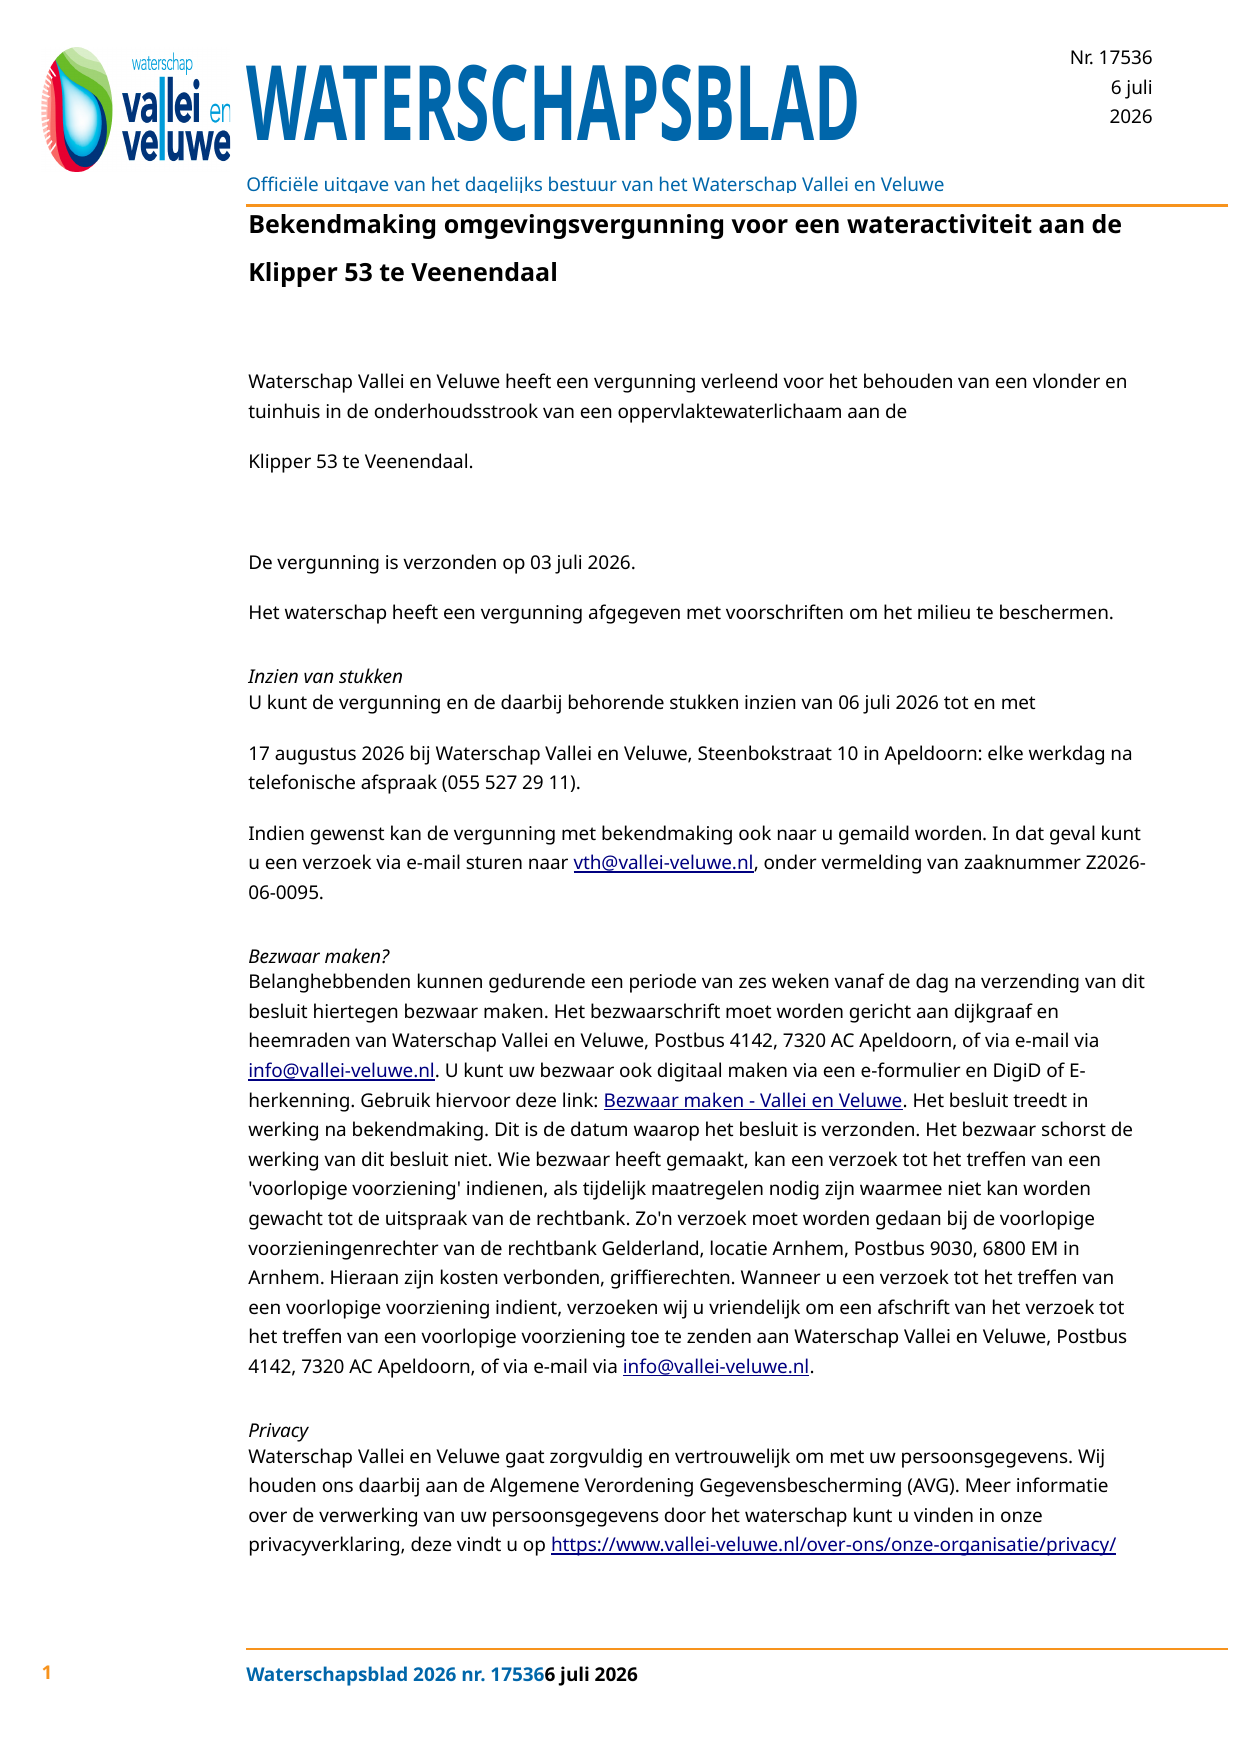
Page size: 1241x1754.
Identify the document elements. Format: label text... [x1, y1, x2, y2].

picture [41, 47, 231, 172]
text Inzien van stukken [248, 663, 1152, 689]
text Waterschap Vallei en Veluwe gaat zorgvuldig en vertrouwelijk om met uw persoonsgegevens. Wij houden ons daarbij aan de Algemene Verordening Gegevensbescherming (AVG). Meer informatie over de verwerking van uw persoonsgegevens door het waterschap kunt u vinden in onze privacyverklaring, deze vindt u op https://www.vallei-veluwe.nl/over-ons/onze-organisatie/privacy/ [248, 1443, 1152, 1557]
text De vergunning is verzonden op 03 juli 2026. [248, 549, 1152, 575]
text Privacy [248, 1417, 1152, 1443]
text Indien gewenst kan de vergunning met bekendmaking ook naar u gemaild worden. In dat geval kunt u een verzoek via e-mail sturen naar vth@vallei-veluwe.nl, onder vermelding van zaaknummer Z2026-06-0095. [248, 820, 1152, 904]
text Waterschap Vallei en Veluwe heeft een vergunning verleend voor het behouden van een vlonder en tuinhuis in de onderhoudsstrook van een oppervlaktewaterlichaam aan de [248, 368, 1152, 424]
text Bekendmaking omgevingsvergunning voor een wateractiviteit aan de Klipper 53 te Veenendaal [248, 207, 1152, 288]
text Klipper 53 te Veenendaal. [248, 448, 1152, 474]
text Bezwaar maken? [248, 943, 1152, 968]
text Het waterschap heeft een vergunning afgegeven met voorschriften om het milieu te beschermen. [248, 599, 1152, 625]
text U kunt de vergunning en de daarbij behorende stukken inzien van 06 juli 2026 tot en met [248, 689, 1152, 715]
text Belanghebbenden kunnen gedurende een periode van zes weken vanaf de dag na verzending van dit besluit hiertegen bezwaar maken. Het bezwaarschrift moet worden gericht aan dijkgraaf en heemraden van Waterschap Vallei en Veluwe, Postbus 4142, 7320 AC Apeldoorn, of via e-mail via info@vallei-veluwe.nl. U kunt uw bezwaar ook digitaal maken via een e-formulier en DigiD of E-herkenning. Gebruik hiervoor deze link: Bezwaar maken - Vallei en Veluwe. Het besluit treedt in werking na bekendmaking. Dit is de datum waarop het besluit is verzonden. Het bezwaar schorst de werking van dit besluit niet. Wie bezwaar heeft gemaakt, kan een verzoek tot het treffen van een 'voorlopige voorziening' indienen, als tijdelijk maatregelen nodig zijn waarmee niet kan worden gewacht tot de uitspraak van de rechtbank. Zo'n verzoek moet worden gedaan bij de voorlopige voorzieningenrechter van de rechtbank Gelderland, locatie Arnhem, Postbus 9030, 6800 EM in Arnhem. Hieraan zijn kosten verbonden, griffierechten. Wanneer u een verzoek tot het treffen van een voorlopige voorziening indient, verzoeken wij u vriendelijk om een afschrift van het verzoek tot het treffen van een voorlopige voorziening toe te zenden aan Waterschap Vallei en Veluwe, Postbus 4142, 7320 AC Apeldoorn, of via e-mail via info@vallei-veluwe.nl. [248, 968, 1152, 1379]
text 17 augustus 2026 bij Waterschap Vallei en Veluwe, Steenbokstraat 10 in Apeldoorn: elke werkdag na telefonische afspraak (055 527 29 11). [248, 740, 1152, 795]
